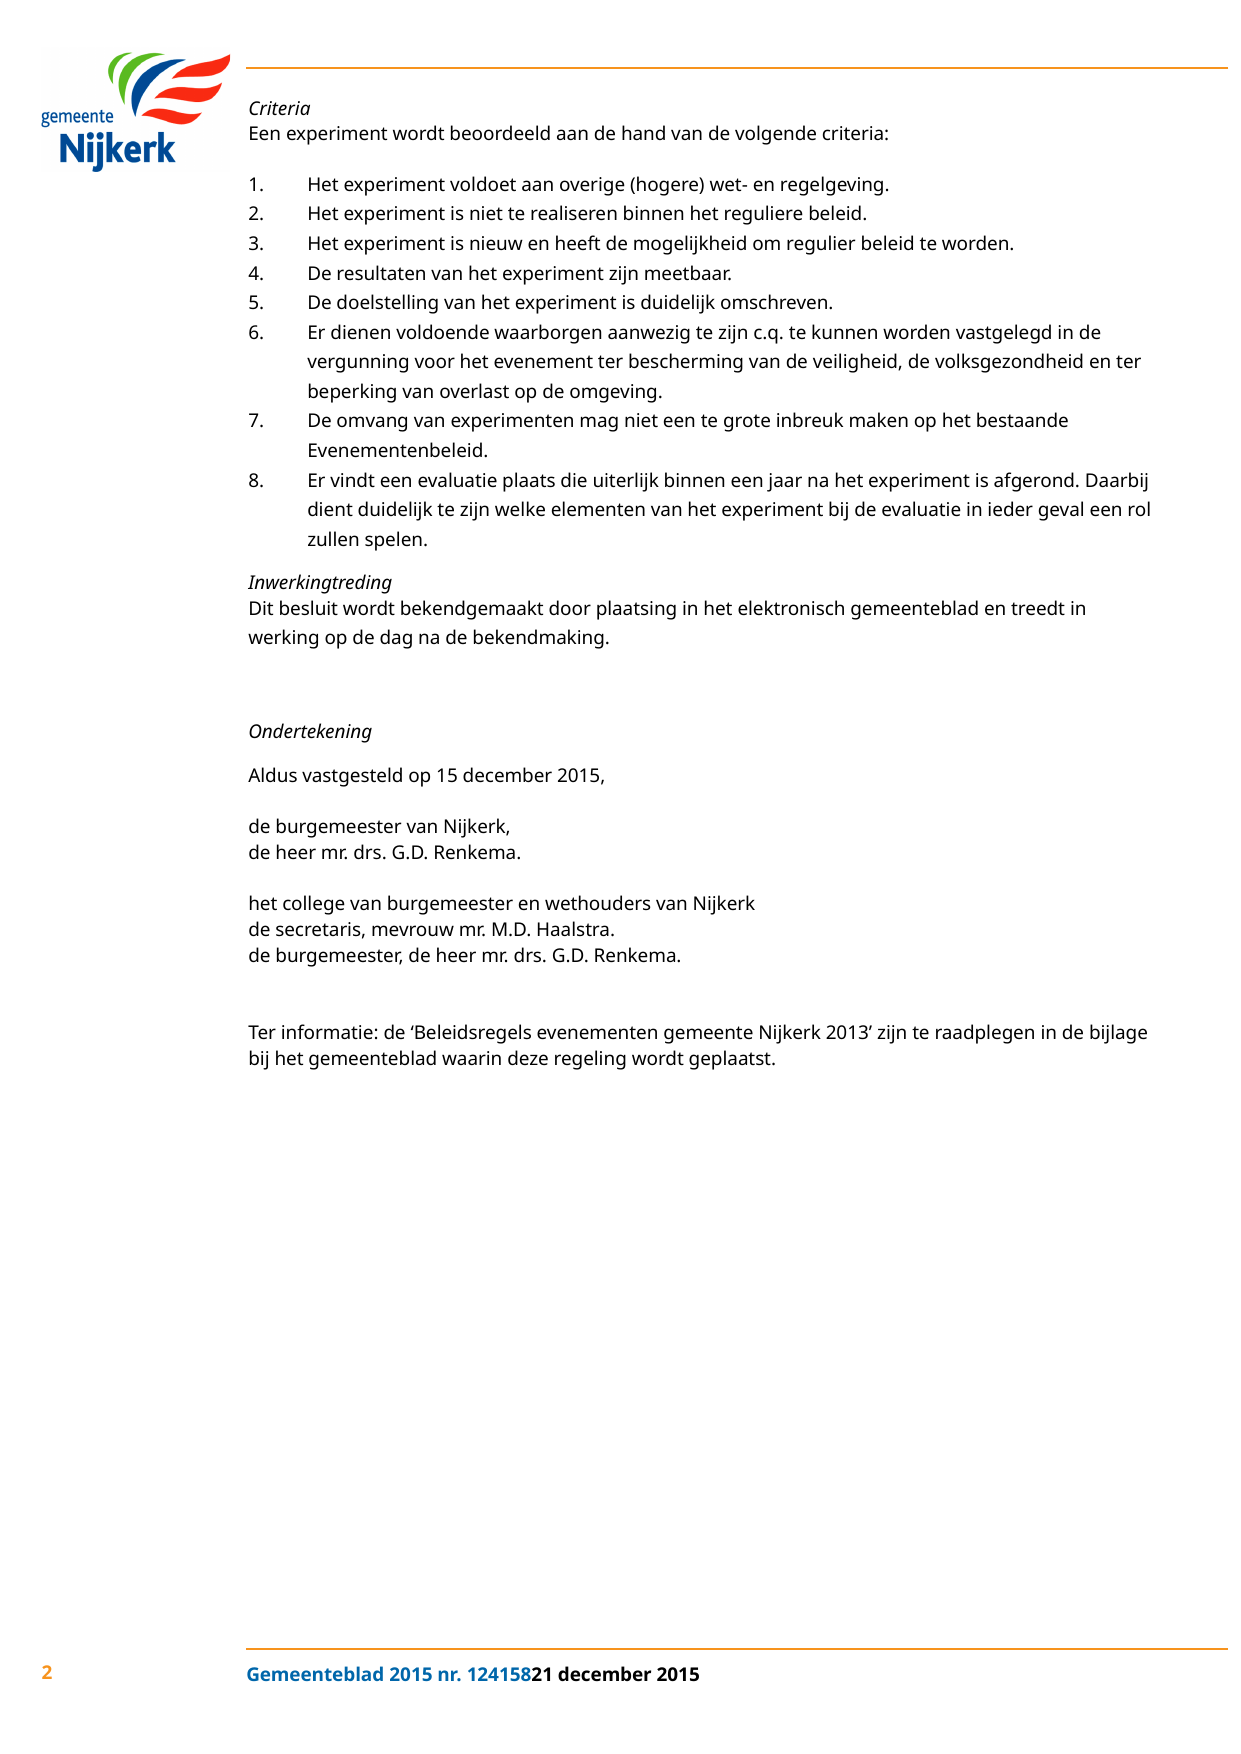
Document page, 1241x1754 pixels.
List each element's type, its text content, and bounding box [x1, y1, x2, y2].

text Aldus vastgesteld op 15 december 2015, [248, 762, 1152, 788]
list Er vindt een evaluatie plaats die uiterlijk binnen een jaar na het experiment is afgerond. Daarbij dient duidelijk te zijn welke elementen van het experiment bij de evaluatie in ieder geval een rol zullen spelen. [248, 467, 1152, 552]
text Inwerkingtreding [248, 569, 1152, 595]
text de secretaris, mevrouw mr. M.D. Haalstra. [248, 916, 1152, 942]
text Ondertekening [248, 718, 1152, 744]
text de burgemeester van Nijkerk, [248, 813, 1152, 839]
text Criteria [248, 95, 1152, 121]
list Er dienen voldoende waarborgen aanwezig te zijn c.q. te kunnen worden vastgelegd in de vergunning voor het evenement ter bescherming van de veiligheid, de volksgezondheid en ter beperking van overlast op de omgeving. [248, 319, 1152, 404]
list Het experiment voldoet aan overige (hogere) wet- en regelgeving. [248, 171, 1152, 197]
text Dit besluit wordt bekendgemaakt door plaatsing in het elektronisch gemeenteblad en treedt in werking op de dag na de bekendmaking. [248, 595, 1152, 650]
text Een experiment wordt beoordeeld aan de hand van de volgende criteria: [248, 121, 1152, 146]
text het college van burgemeester en wethouders van Nijkerk [248, 891, 1152, 916]
text Ter informatie: de ‘Beleidsregels evenementen gemeente Nijkerk 2013’ zijn te raadplegen in de bijlage bij het gemeenteblad waarin deze regeling wordt geplaatst. [248, 1019, 1152, 1071]
list Het experiment is niet te realiseren binnen het reguliere beleid. [248, 201, 1152, 226]
list Het experiment is nieuw en heeft de mogelijkheid om regulier beleid te worden. [248, 230, 1152, 256]
text de heer mr. drs. G.D. Renkema. [248, 839, 1152, 865]
list De omvang van experimenten mag niet een te grote inbreuk maken op het bestaande Evenementenbeleid. [248, 408, 1152, 463]
list De resultaten van het experiment zijn meetbaar. [248, 260, 1152, 285]
text de burgemeester, de heer mr. drs. G.D. Renkema. [248, 942, 1152, 968]
picture [41, 47, 231, 172]
list De doelstelling van het experiment is duidelijk omschreven. [248, 289, 1152, 315]
